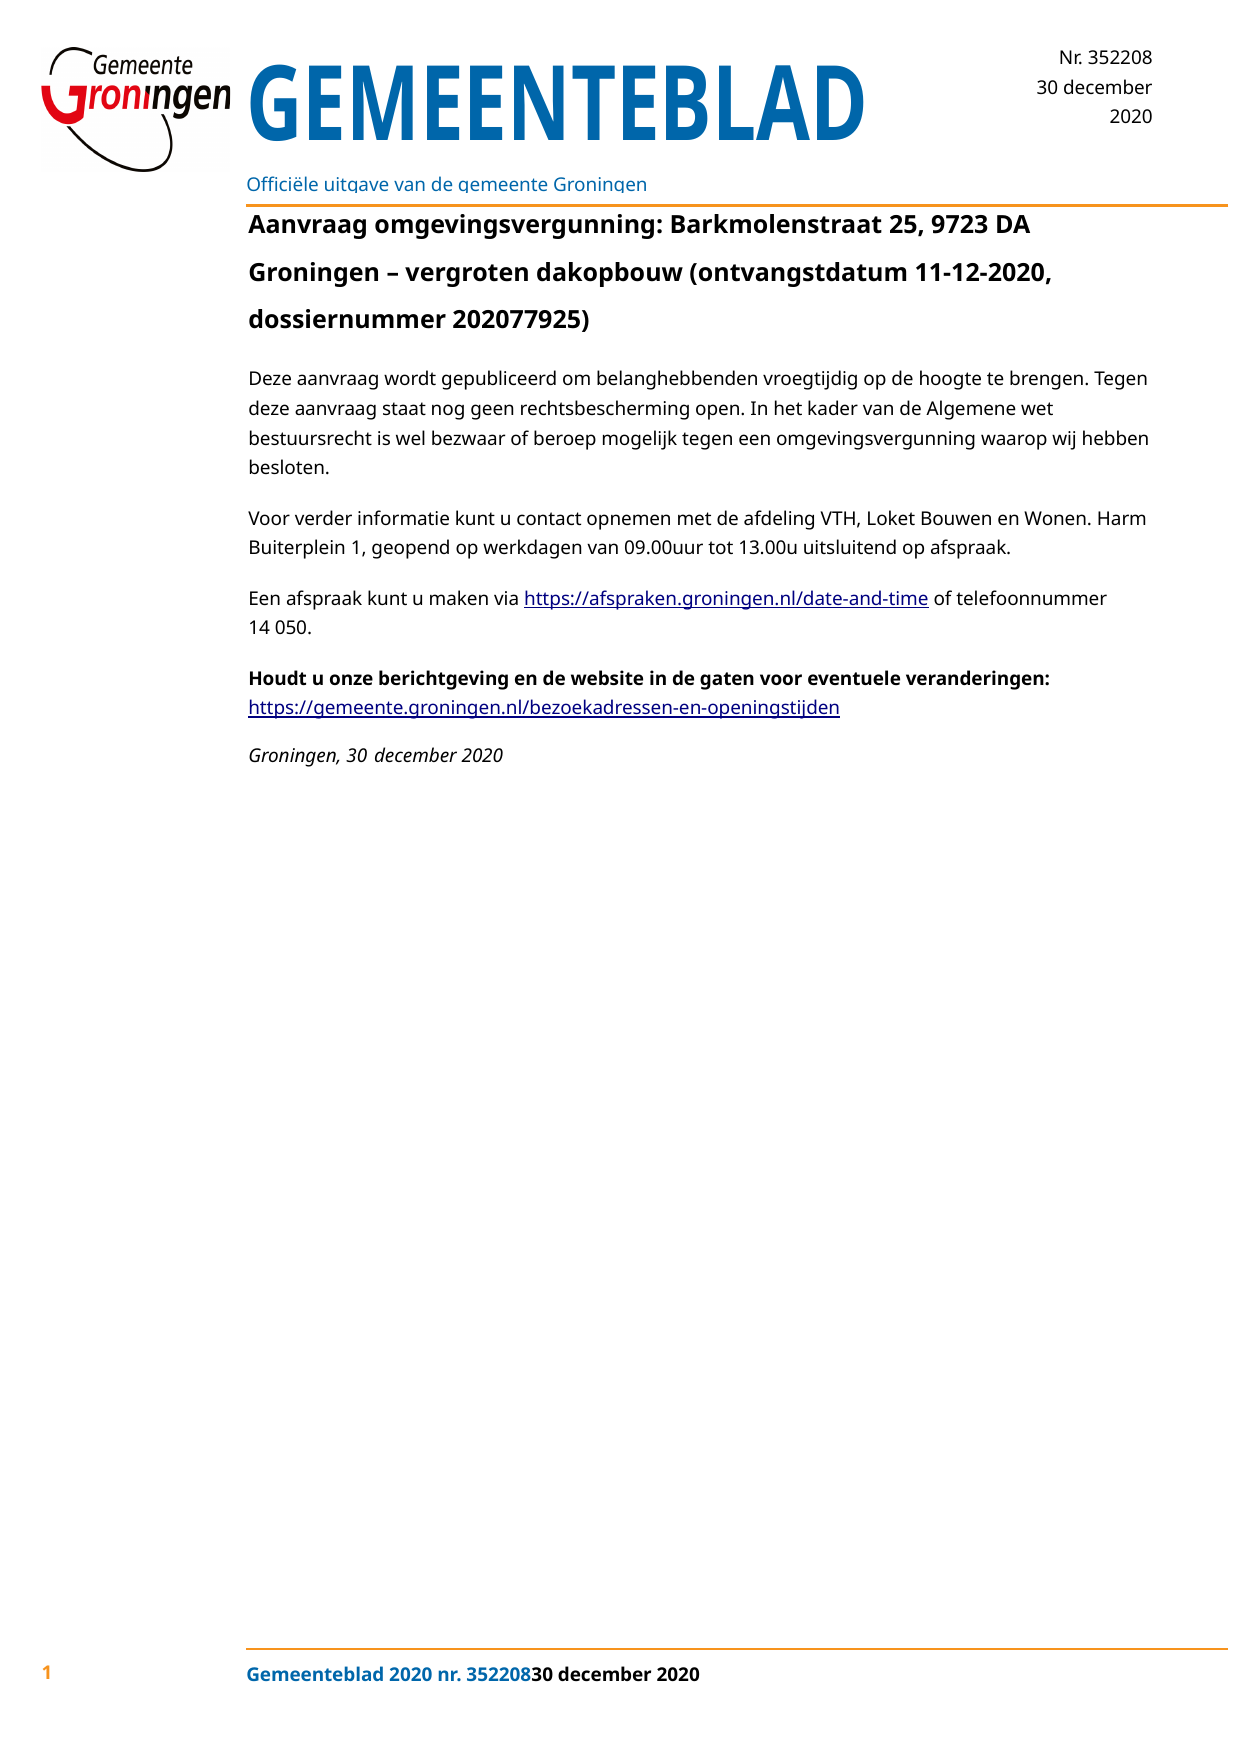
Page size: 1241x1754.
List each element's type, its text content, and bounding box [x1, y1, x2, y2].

text Houdt u onze berichtgeving en de website in de gaten voor eventuele veranderingen: https://gemeente.groningen.nl/bezoekadressen-en-openingstijden [248, 665, 1152, 720]
text Groningen, 30 december 2020 [248, 742, 1152, 768]
picture [41, 47, 231, 172]
text Aanvraag omgevingsvergunning: Barkmolenstraat 25, 9723 DA Groningen – vergroten dakopbouw (ontvangstdatum 11-12-2020, dossiernummer 202077925) [248, 207, 1152, 336]
text Deze aanvraag wordt gepubliceerd om belanghebbenden vroegtijdig op de hoogte te brengen. Tegen deze aanvraag staat nog geen rechtsbescherming open. In het kader van de Algemene wet bestuursrecht is wel bezwaar of beroep mogelijk tegen een omgevingsvergunning waarop wij hebben besloten. [248, 366, 1152, 480]
text Voor verder informatie kunt u contact opnemen met de afdeling VTH, Loket Bouwen en Wonen. Harm Buiterplein 1, geopend op werkdagen van 09.00uur tot 13.00u uitsluitend op afspraak. [248, 505, 1152, 560]
text Een afspraak kunt u maken via https://afspraken.groningen.nl/date-and-time of telefoonnummer 14 050. [248, 585, 1152, 640]
